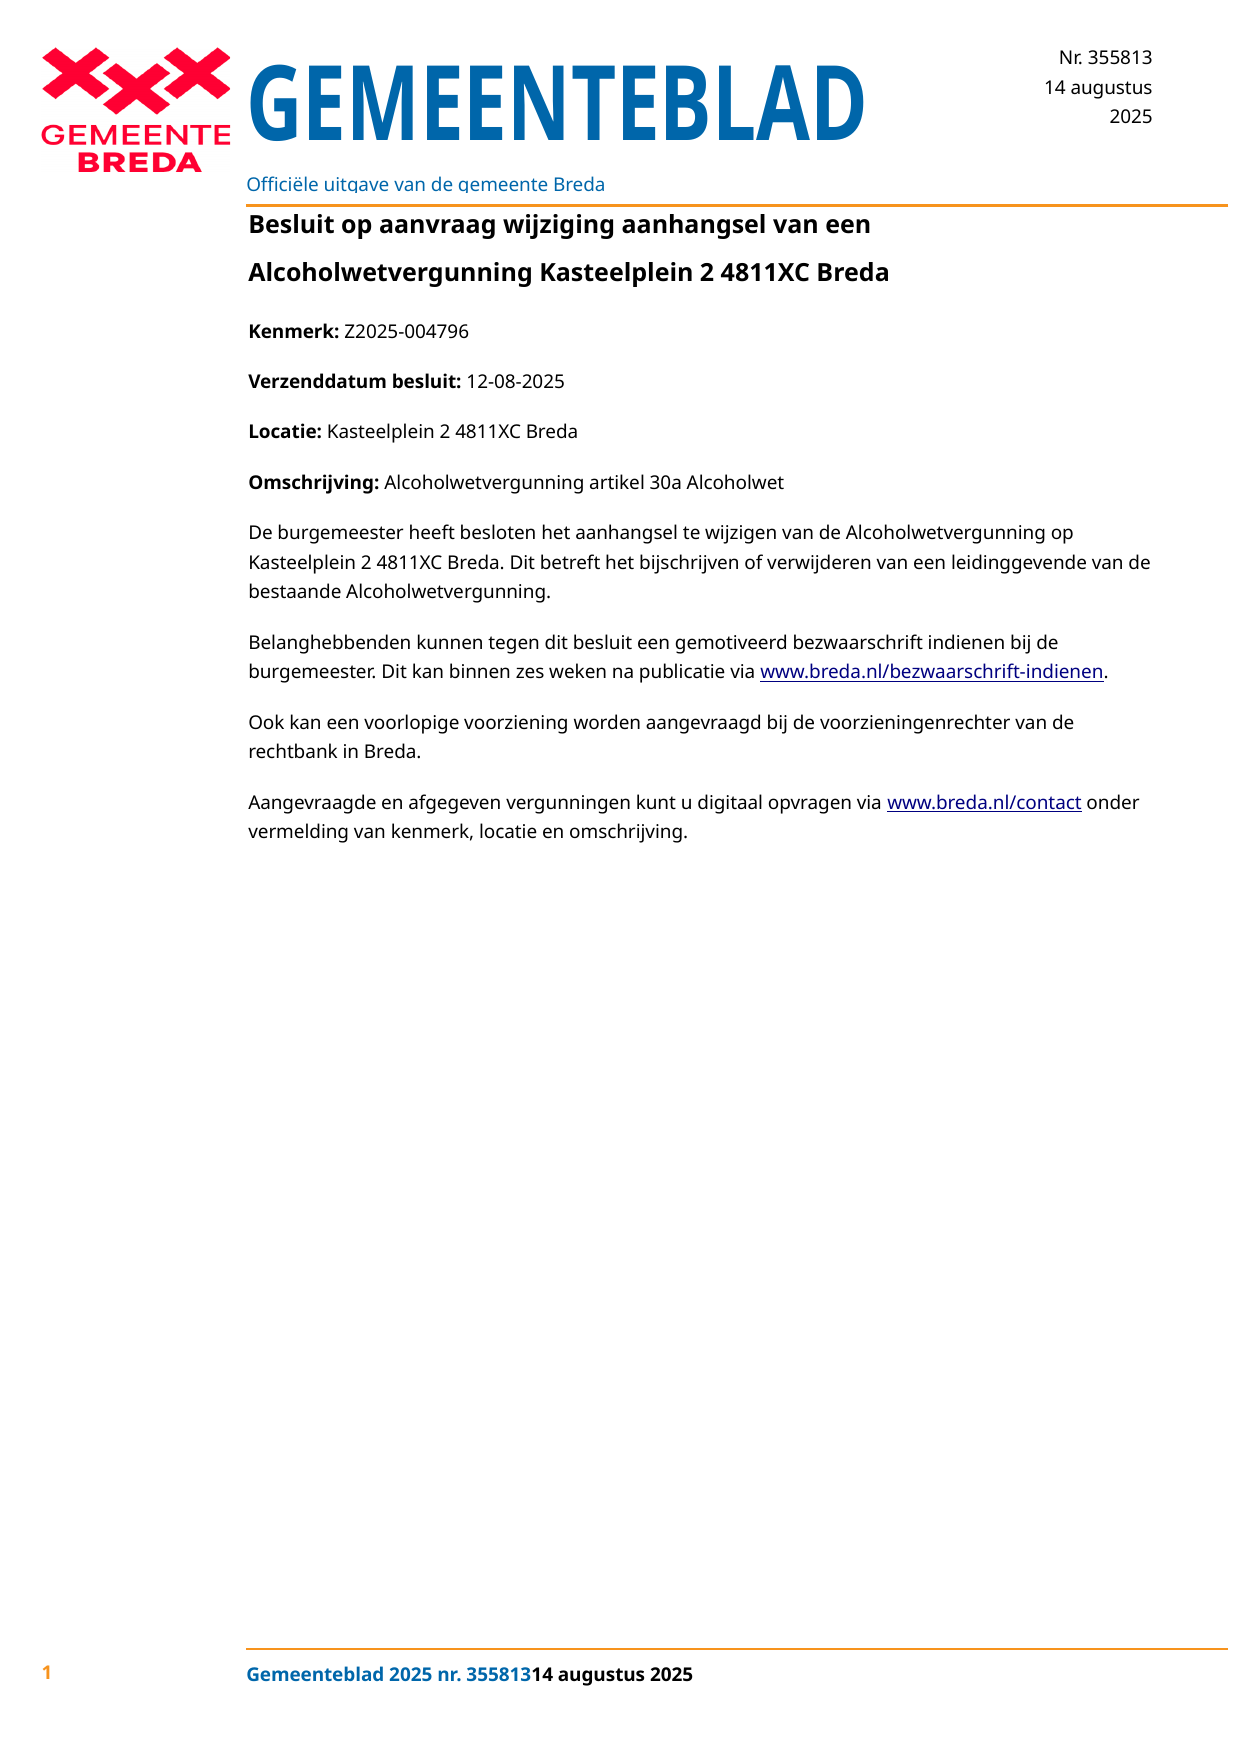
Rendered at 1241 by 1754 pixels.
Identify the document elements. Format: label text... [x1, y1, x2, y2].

text Belanghebbenden kunnen tegen dit besluit een gemotiveerd bezwaarschrift indienen bij de burgemeester. Dit kan binnen zes weken na publicatie via www.breda.nl/bezwaarschrift-indienen. [248, 629, 1152, 684]
text Omschrijving: Alcoholwetvergunning artikel 30a Alcoholwet [248, 469, 1152, 495]
text Locatie: Kasteelplein 2 4811XC Breda [248, 419, 1152, 444]
text Ook kan een voorlopige voorziening worden aangevraagd bij de voorzieningenrechter van de rechtbank in Breda. [248, 709, 1152, 764]
text Verzenddatum besluit: 12-08-2025 [248, 368, 1152, 394]
picture [41, 47, 231, 172]
text Besluit op aanvraag wijziging aanhangsel van een Alcoholwetvergunning Kasteelplein 2 4811XC Breda [248, 207, 1152, 288]
text De burgemeester heeft besloten het aanhangsel te wijzigen van de Alcoholwetvergunning op Kasteelplein 2 4811XC Breda. Dit betreft het bijschrijven of verwijderen van een leidinggevende van de bestaande Alcoholwetvergunning. [248, 519, 1152, 604]
text Aangevraagde en afgegeven vergunningen kunt u digitaal opvragen via www.breda.nl/contact onder vermelding van kenmerk, locatie en omschrijving. [248, 789, 1152, 844]
text Kenmerk: Z2025-004796 [248, 318, 1152, 344]
